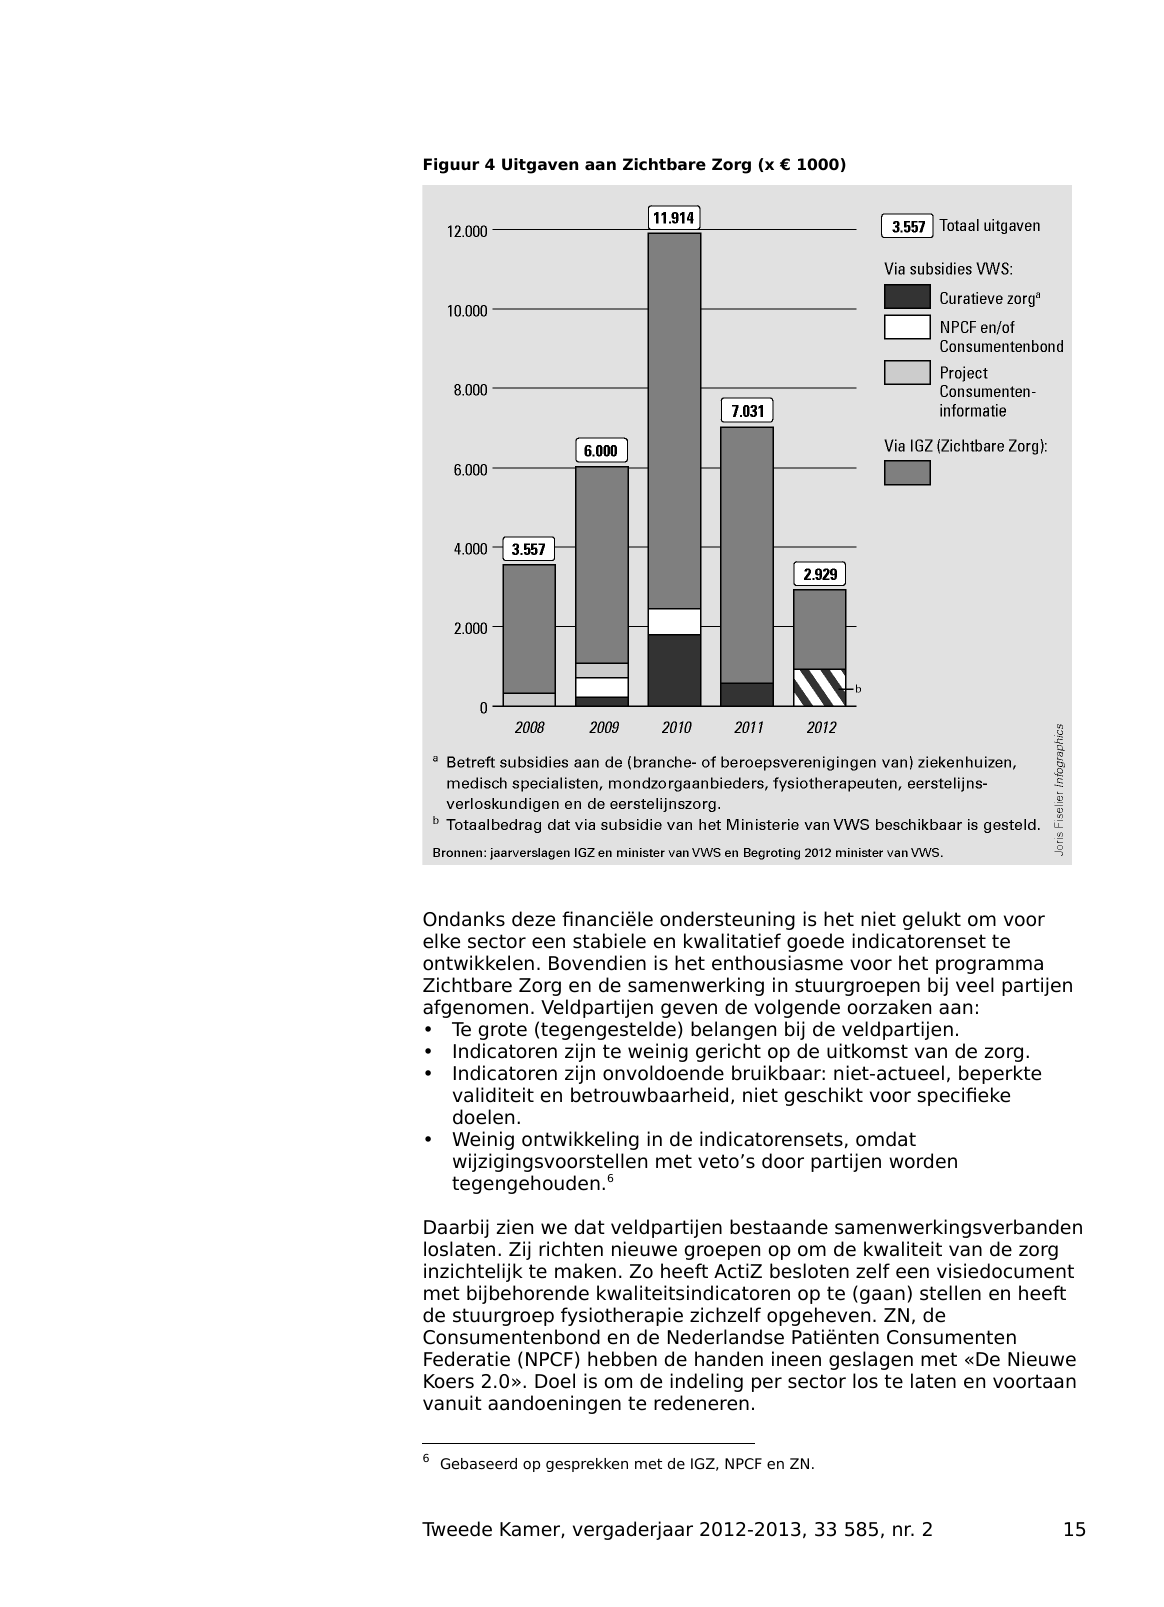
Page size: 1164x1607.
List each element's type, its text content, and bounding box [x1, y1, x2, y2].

text • Indicatoren zijn te weinig gericht op de uitkomst van de zorg. [422, 1041, 1087, 1063]
text Ondanks deze financiële ondersteuning is het niet gelukt om voor elke sector een stabiele en kwalitatief goede indicatorenset te ontwikkelen. Bovendien is het enthousiasme voor het programma Zichtbare Zorg en de samenwerking in stuurgroepen bij veel partijen afgenomen. Veldpartijen geven de volgende oorzaken aan: [422, 909, 1087, 1019]
text • Te grote (tegengestelde) belangen bij de veldpartijen. [422, 1019, 1087, 1041]
text • Weinig ontwikkeling in de indicatorensets, omdat wijzigingsvoorstellen met veto’s door partijen worden tegengehouden. [422, 1129, 1087, 1195]
text Daarbij zien we dat veldpartijen bestaande samenwerkingsverbanden loslaten. Zij richten nieuwe groepen op om de kwaliteit van de zorg inzichtelijk te maken. Zo heeft ActiZ besloten zelf een visiedocument met bijbehorende kwaliteitsindicatoren op te (gaan) stellen en heeft de stuurgroep fysiotherapie zichzelf opgeheven. ZN, de Consumentenbond en de Nederlandse Patiënten Consumenten Federatie (NPCF) hebben de handen ineen geslagen met «De Nieuwe Koers 2.0». Doel is om de indeling per sector los te laten en voortaan vanuit aandoeningen te redeneren. [422, 1217, 1087, 1415]
text Gebaseerd op gesprekken met de IGZ, NPCF en ZN. [422, 1452, 1087, 1474]
picture [422, 185, 1072, 865]
text • Indicatoren zijn onvoldoende bruikbaar: niet-actueel, beperkte validiteit en betrouwbaarheid, niet geschikt voor specifieke doelen. [422, 1063, 1087, 1129]
text Figuur 4 Uitgaven aan Zichtbare Zorg (x € 1000) [422, 156, 1072, 174]
